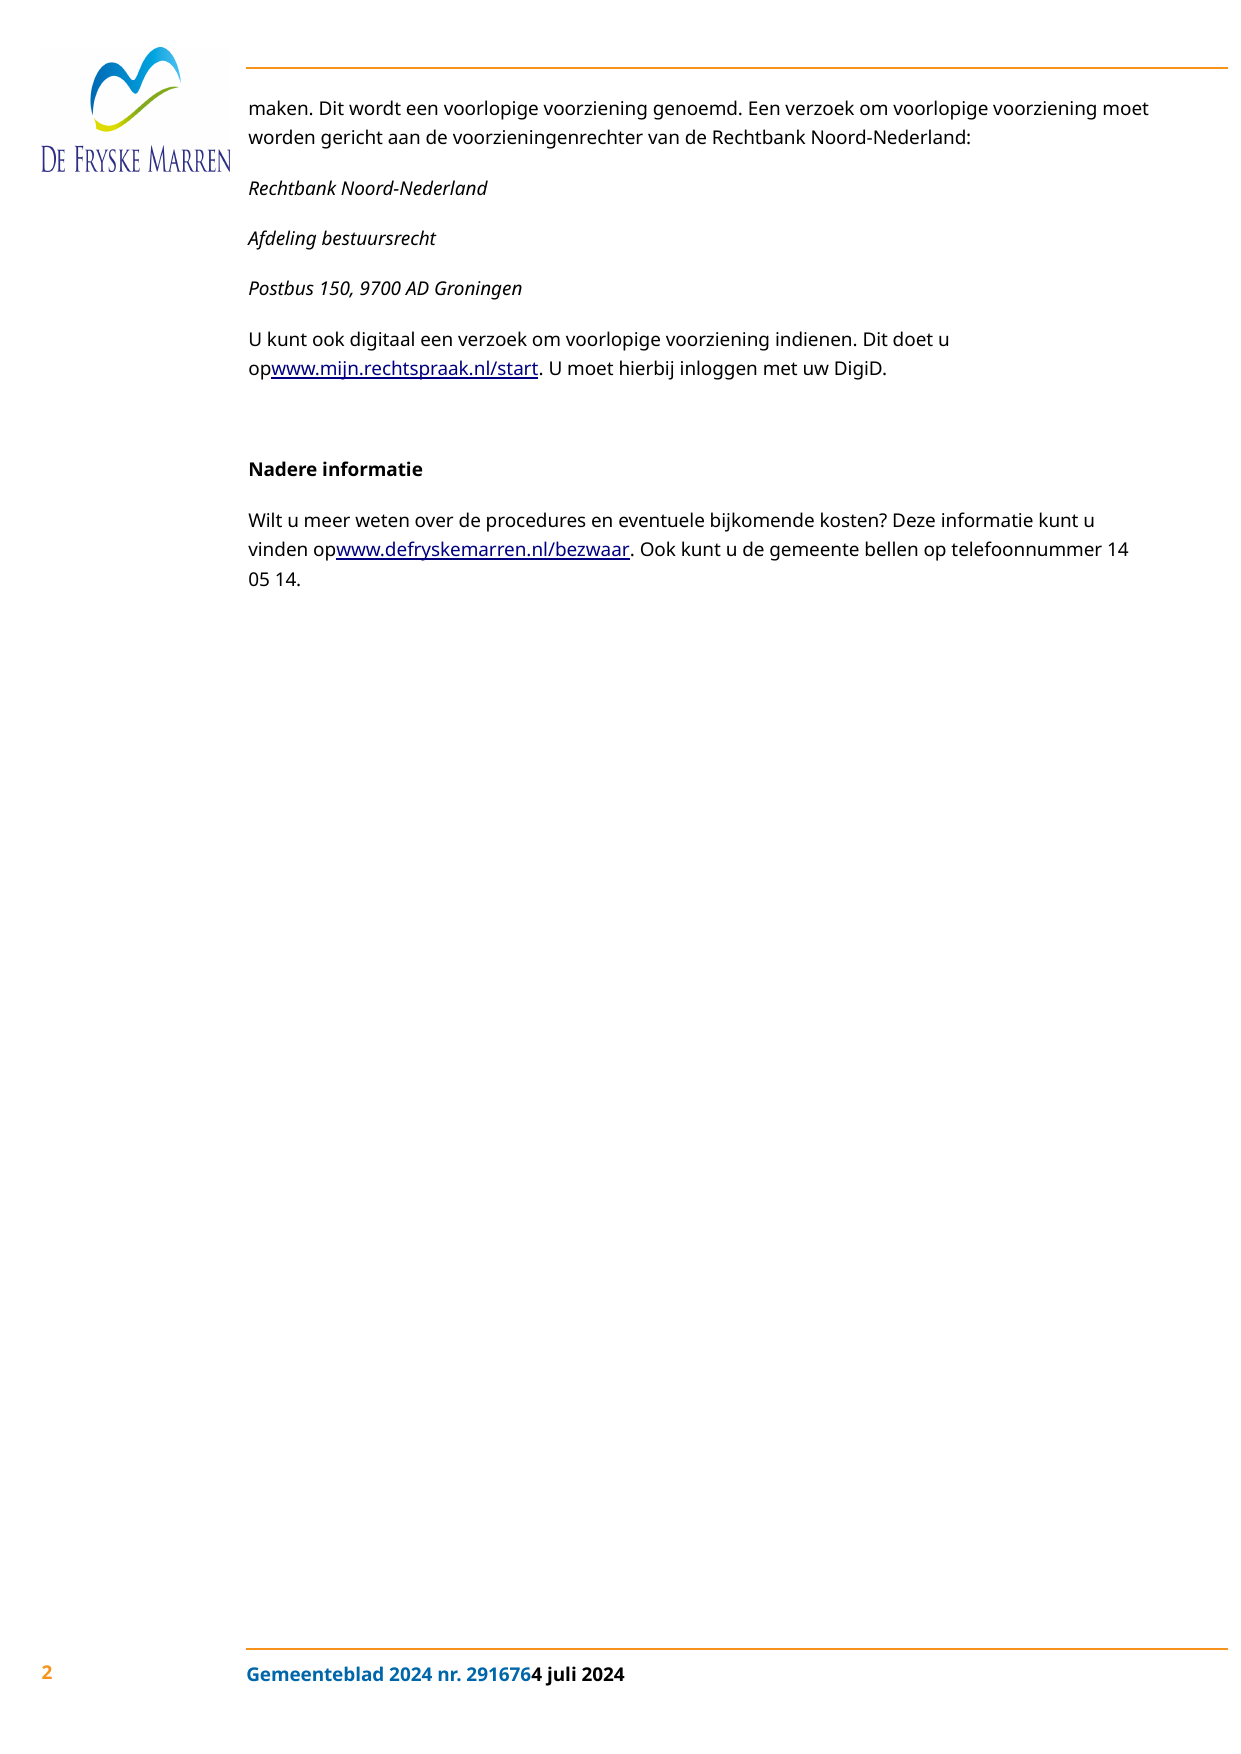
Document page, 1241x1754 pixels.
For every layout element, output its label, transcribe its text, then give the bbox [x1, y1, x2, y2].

text U kunt ook digitaal een verzoek om voorlopige voorziening indienen. Dit doet u opwww.mijn.rechtspraak.nl/start. U moet hierbij inloggen met uw DigiD. [248, 326, 1152, 381]
text Postbus 150, 9700 AD Groningen [248, 276, 1152, 301]
picture [41, 47, 231, 172]
text Rechtbank Noord-Nederland [248, 175, 1152, 201]
text Nadere informatie [248, 456, 1152, 482]
text Wilt u meer weten over de procedures en eventuele bijkomende kosten? Deze informatie kunt u vinden opwww.defryskemarren.nl/bezwaar. Ook kunt u de gemeente bellen op telefoonnummer 14 05 14. [248, 507, 1152, 592]
text maken. Dit wordt een voorlopige voorziening genoemd. Een verzoek om voorlopige voorziening moet worden gericht aan de voorzieningenrechter van de Rechtbank Noord-Nederland: [248, 95, 1152, 150]
text Afdeling bestuursrecht [248, 225, 1152, 251]
